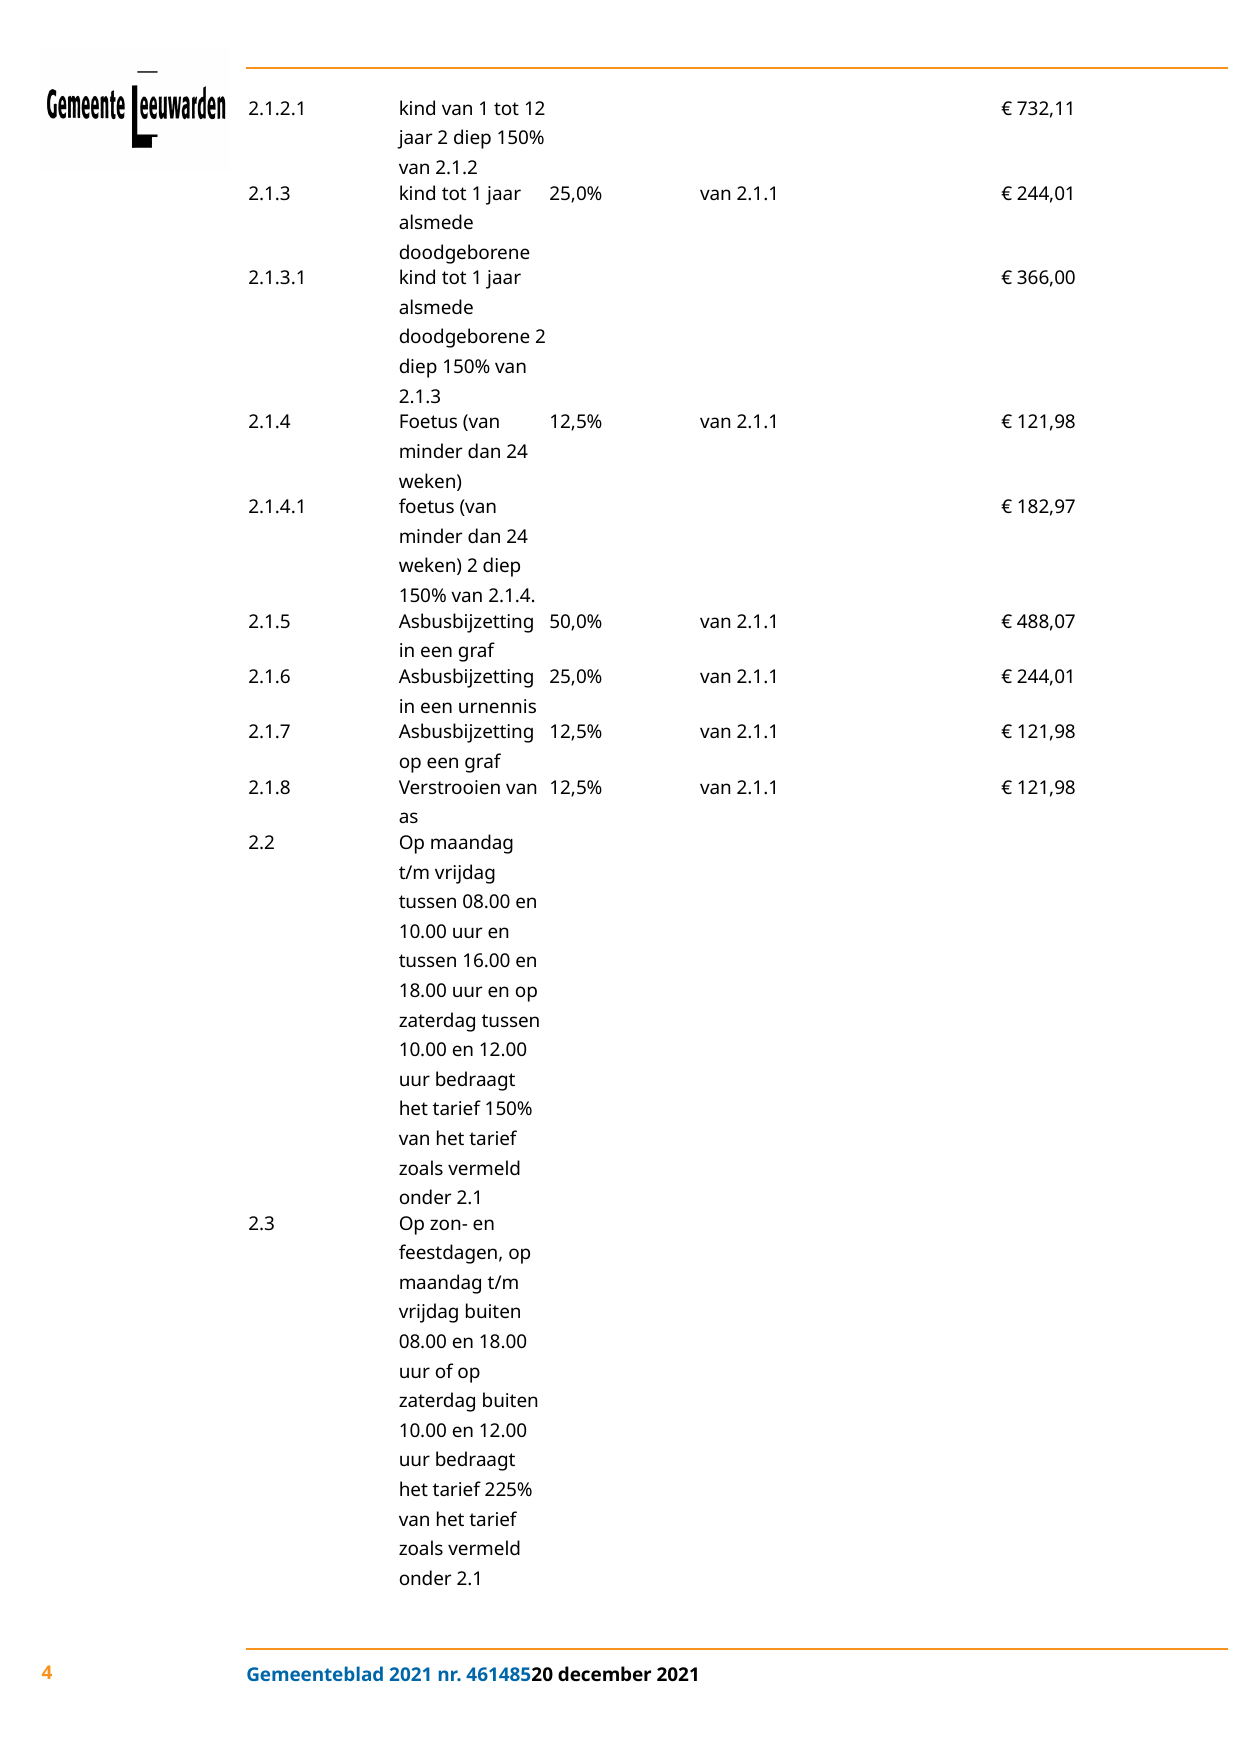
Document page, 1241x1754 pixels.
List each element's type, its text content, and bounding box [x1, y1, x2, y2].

table_cell 12,5% [549, 719, 700, 774]
table_cell [700, 829, 850, 1210]
table_cell Asbusbijzetting in een graf [399, 608, 549, 663]
table_cell [850, 265, 1001, 409]
table_cell kind tot 1 jaar alsmede doodgeborene [399, 180, 549, 264]
table_cell van 2.1.1 [700, 774, 850, 829]
table_cell [1001, 1210, 1152, 1591]
table_cell 2.1.5 [248, 608, 398, 663]
table_cell € 244,01 [1001, 180, 1152, 264]
table_cell [850, 1210, 1001, 1591]
table_cell [850, 409, 1001, 493]
table_cell 2.1.3 [248, 180, 398, 264]
table_cell 2.1.2.1 [248, 95, 398, 180]
table_cell van 2.1.1 [700, 663, 850, 719]
table_cell [700, 494, 850, 608]
table_cell Op zon- en feestdagen, op maandag t/m vrijdag buiten 08.00 en 18.00 uur of op zaterdag buiten 10.00 en 12.00 uur bedraagt het tarief 225% van het tarief zoals vermeld onder 2.1 [399, 1210, 549, 1591]
table_cell € 121,98 [1001, 409, 1152, 493]
table_cell 25,0% [549, 663, 700, 719]
table_cell 12,5% [549, 409, 700, 493]
table_cell Op maandag t/m vrijdag tussen 08.00 en 10.00 uur en tussen 16.00 en 18.00 uur en op zaterdag tussen 10.00 en 12.00 uur bedraagt het tarief 150% van het tarief zoals vermeld onder 2.1 [399, 829, 549, 1210]
table_cell 2.2 [248, 829, 398, 1210]
table_cell [549, 265, 700, 409]
table_cell [700, 95, 850, 180]
table_cell foetus (van minder dan 24 weken) 2 diep 150% van 2.1.4. [399, 494, 549, 608]
table_cell Asbusbijzetting op een graf [399, 719, 549, 774]
table_cell van 2.1.1 [700, 608, 850, 663]
table_cell € 488,07 [1001, 608, 1152, 663]
table_cell € 366,00 [1001, 265, 1152, 409]
table_cell [700, 265, 850, 409]
table_cell [850, 829, 1001, 1210]
table_cell 50,0% [549, 608, 700, 663]
table_cell 2.1.4 [248, 409, 398, 493]
table_cell 2.3 [248, 1210, 398, 1591]
table_cell [549, 829, 700, 1210]
table_cell kind tot 1 jaar alsmede doodgeborene 2 diep 150% van 2.1.3 [399, 265, 549, 409]
table_cell kind van 1 tot 12 jaar 2 diep 150% van 2.1.2 [399, 95, 549, 180]
table_cell 12,5% [549, 774, 700, 829]
table_cell van 2.1.1 [700, 180, 850, 264]
table_cell € 121,98 [1001, 774, 1152, 829]
table_cell [549, 95, 700, 180]
table_cell [850, 663, 1001, 719]
table_cell 2.1.6 [248, 663, 398, 719]
table_cell [850, 494, 1001, 608]
picture [41, 47, 231, 172]
table_cell [850, 180, 1001, 264]
table_cell [549, 494, 700, 608]
table_cell € 182,97 [1001, 494, 1152, 608]
table_cell [850, 774, 1001, 829]
table_cell [850, 95, 1001, 180]
table_cell 2.1.7 [248, 719, 398, 774]
table_cell € 121,98 [1001, 719, 1152, 774]
table_cell Asbusbijzetting in een urnennis [399, 663, 549, 719]
table_cell 25,0% [549, 180, 700, 264]
table_cell [1001, 829, 1152, 1210]
table_cell [850, 608, 1001, 663]
table_cell 2.1.3.1 [248, 265, 398, 409]
table_cell Foetus (van minder dan 24 weken) [399, 409, 549, 493]
table_cell [700, 1210, 850, 1591]
table_cell [549, 1210, 700, 1591]
table_cell € 732,11 [1001, 95, 1152, 180]
table_cell 2.1.4.1 [248, 494, 398, 608]
table_cell € 244,01 [1001, 663, 1152, 719]
table_cell Verstrooien van as [399, 774, 549, 829]
table_cell van 2.1.1 [700, 719, 850, 774]
table_cell [850, 719, 1001, 774]
table_cell 2.1.8 [248, 774, 398, 829]
table_cell van 2.1.1 [700, 409, 850, 493]
